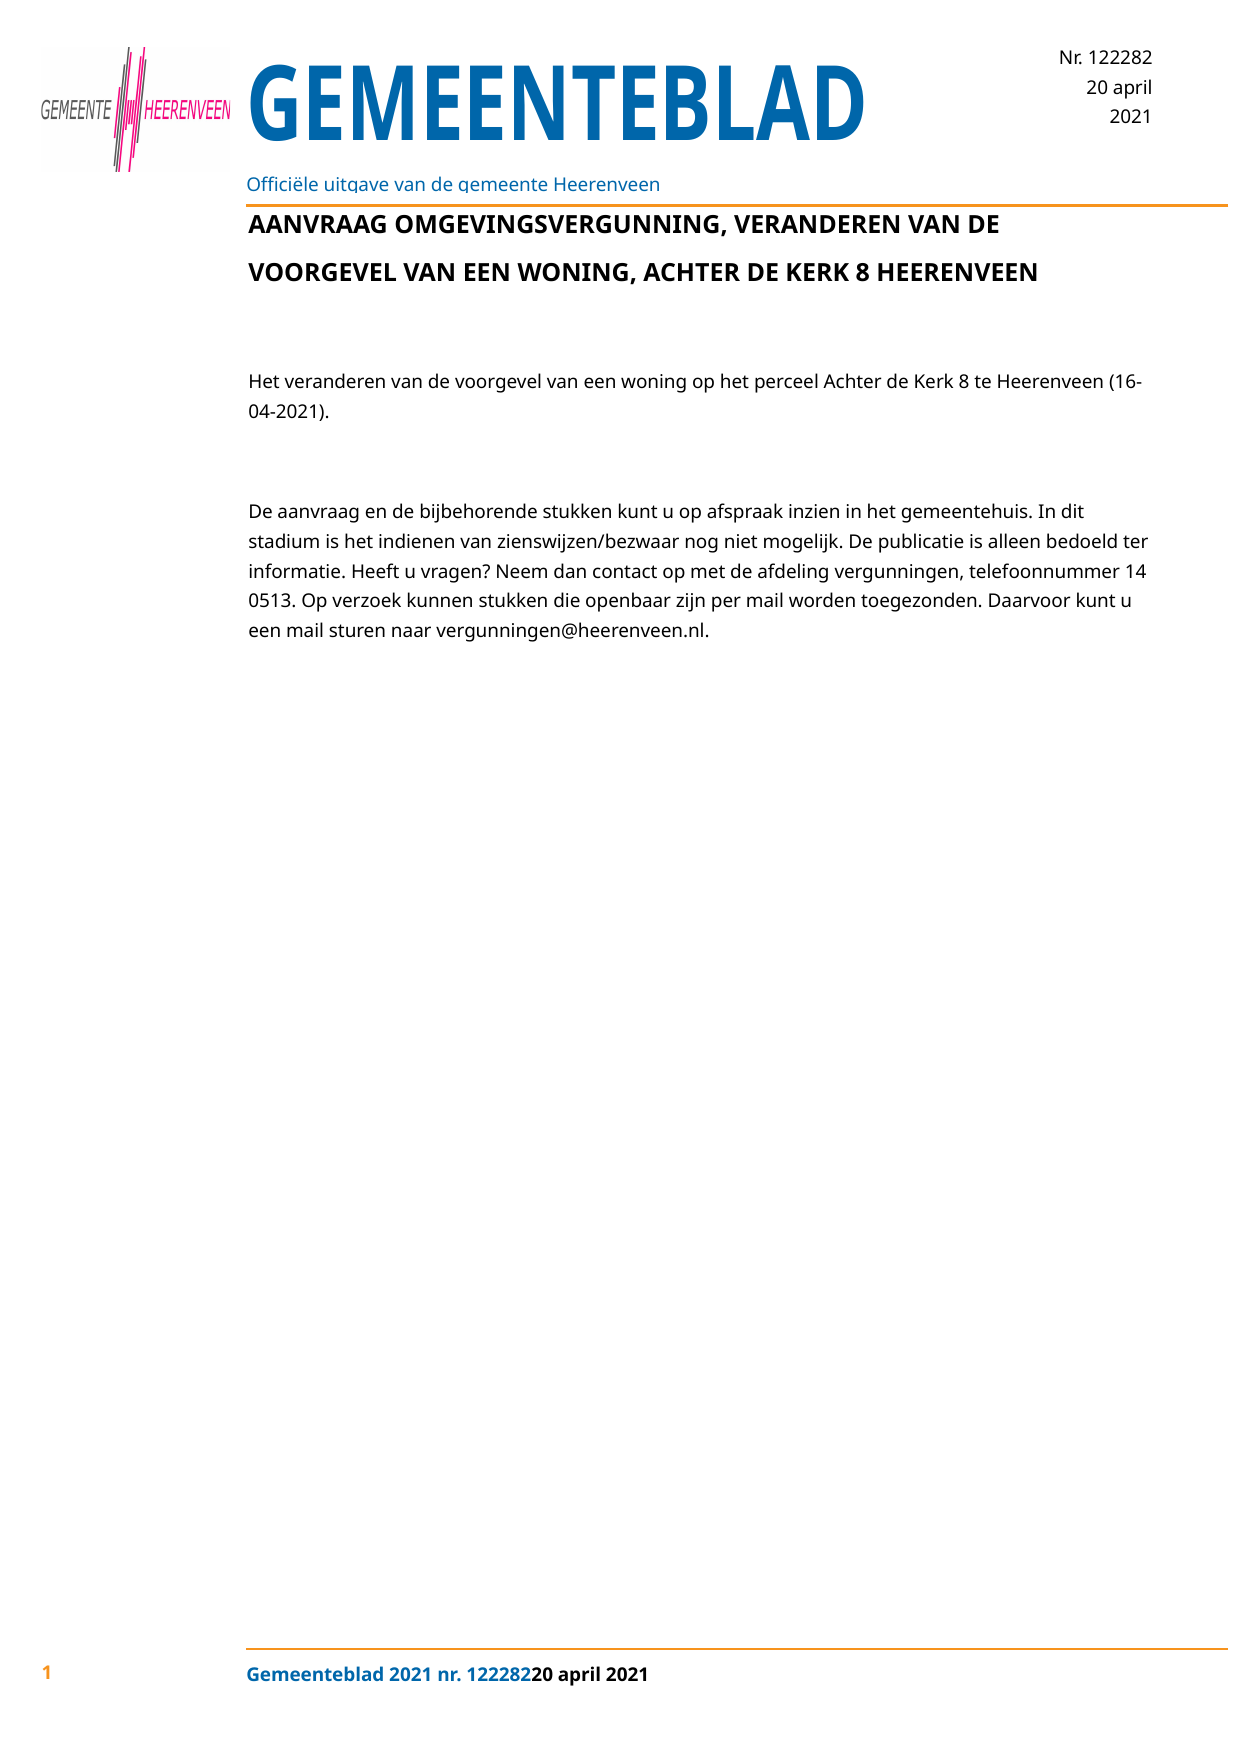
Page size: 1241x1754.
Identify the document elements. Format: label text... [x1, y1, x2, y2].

picture [41, 47, 231, 172]
text AANVRAAG OMGEVINGSVERGUNNING, VERANDEREN VAN DE VOORGEVEL VAN EEN WONING, ACHTER DE KERK 8 HEERENVEEN [248, 207, 1152, 288]
text Het veranderen van de voorgevel van een woning op het perceel Achter de Kerk 8 te Heerenveen (16-04-2021). [248, 368, 1152, 424]
text De aanvraag en de bijbehorende stukken kunt u op afspraak inzien in het gemeentehuis. In dit stadium is het indienen van zienswijzen/bezwaar nog niet mogelijk. De publicatie is alleen bedoeld ter informatie. Heeft u vragen? Neem dan contact op met de afdeling vergunningen, telefoonnummer 14 0513. Op verzoek kunnen stukken die openbaar zijn per mail worden toegezonden. Daarvoor kunt u een mail sturen naar vergunningen@heerenveen.nl. [248, 499, 1152, 643]
